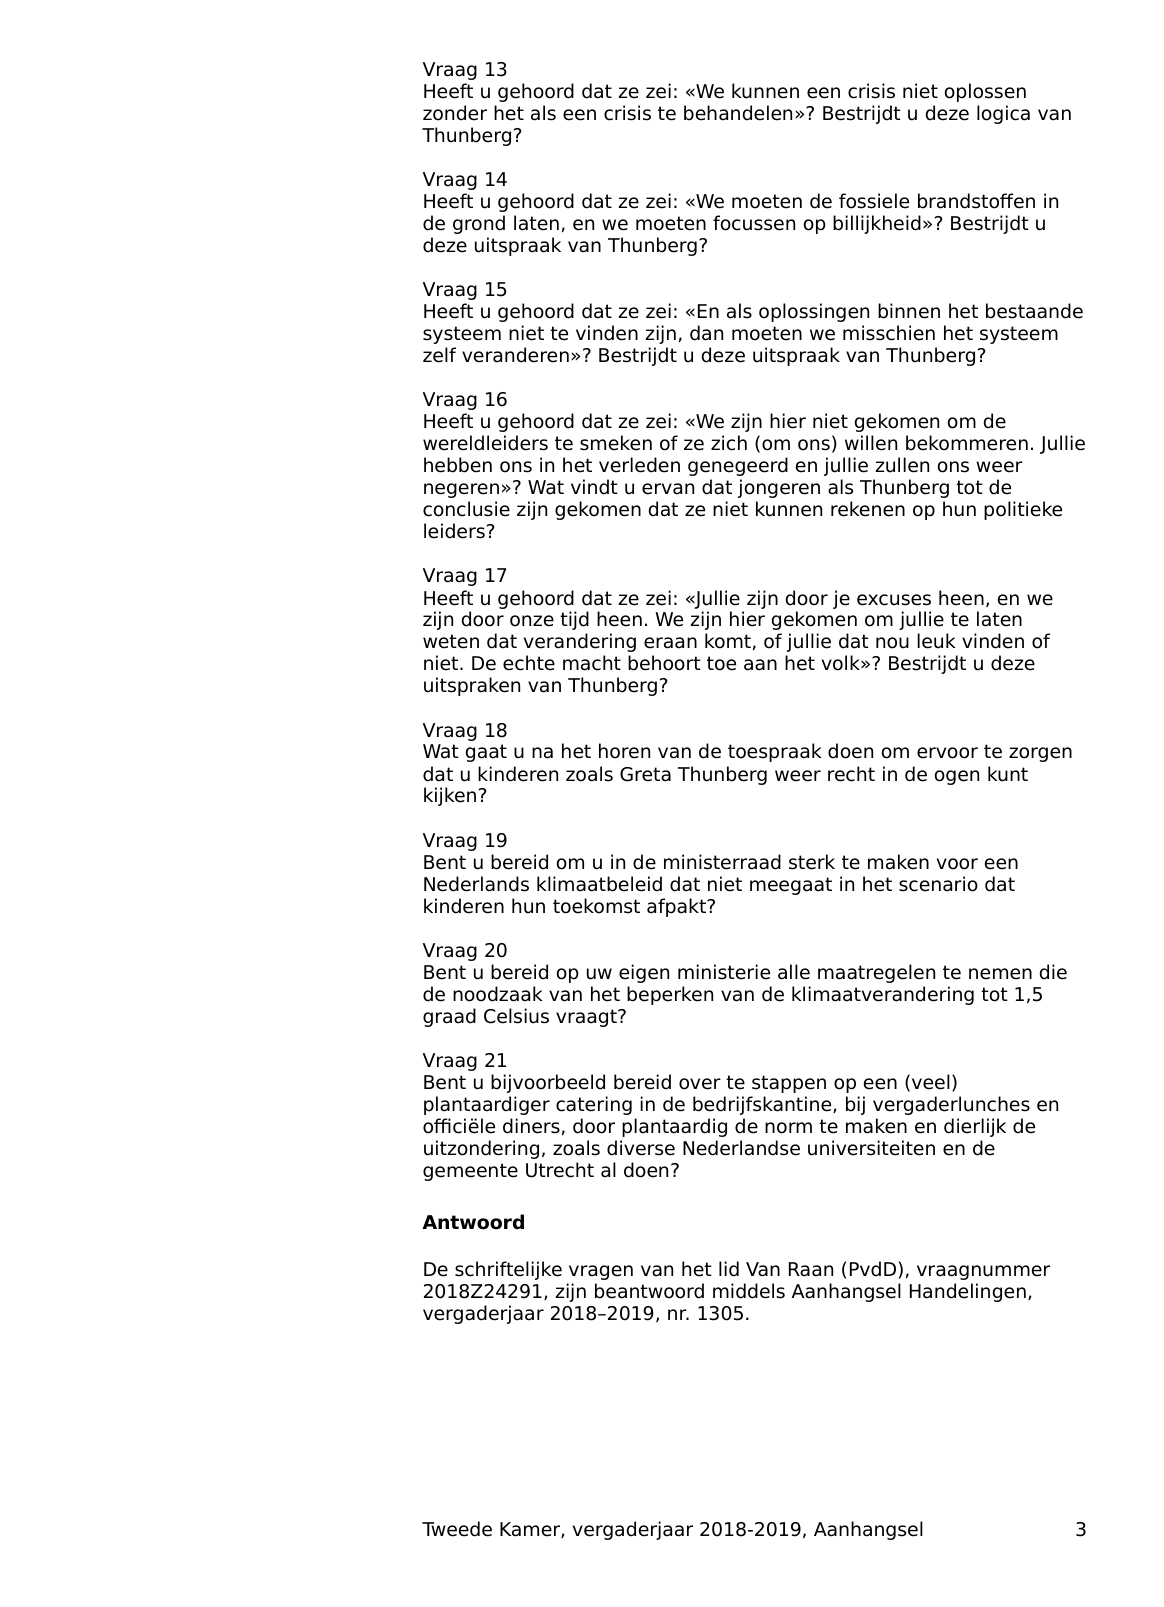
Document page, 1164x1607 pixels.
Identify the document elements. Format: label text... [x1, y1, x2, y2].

text Bent u bereid op uw eigen ministerie alle maatregelen te nemen die de noodzaak van het beperken van de klimaatverandering tot 1,5 graad Celsius vraagt? [422, 962, 1087, 1028]
text Vraag 21 [422, 1050, 1087, 1072]
text Vraag 13 [422, 59, 1087, 81]
text Vraag 15 [422, 279, 1087, 301]
text Vraag 14 [422, 169, 1087, 191]
text Vraag 18 [422, 719, 1087, 741]
text Vraag 19 [422, 829, 1087, 852]
text Bent u bijvoorbeeld bereid over te stappen op een (veel) plantaardiger catering in de bedrijfskantine, bij vergaderlunches en officiële diners, door plantaardig de norm te maken en dierlijk de uitzondering, zoals diverse Nederlandse universiteiten en de gemeente Utrecht al doen? [422, 1072, 1087, 1182]
text Wat gaat u na het horen van de toespraak doen om ervoor te zorgen dat u kinderen zoals Greta Thunberg weer recht in de ogen kunt kijken? [422, 741, 1087, 807]
text Heeft u gehoord dat ze zei: «We zijn hier niet gekomen om de wereldleiders te smeken of ze zich (om ons) willen bekommeren. Jullie hebben ons in het verleden genegeerd en jullie zullen ons weer negeren»? Wat vindt u ervan dat jongeren als Thunberg tot de conclusie zijn gekomen dat ze niet kunnen rekenen op hun politieke leiders? [422, 411, 1087, 543]
text Heeft u gehoord dat ze zei: «Jullie zijn door je excuses heen, en we zijn door onze tijd heen. We zijn hier gekomen om jullie te laten weten dat verandering eraan komt, of jullie dat nou leuk vinden of niet. De echte macht behoort toe aan het volk»? Bestrijdt u deze uitspraken van Thunberg? [422, 587, 1087, 697]
text Bent u bereid om u in de ministerraad sterk te maken voor een Nederlands klimaatbeleid dat niet meegaat in het scenario dat kinderen hun toekomst afpakt? [422, 852, 1087, 917]
subtitle Antwoord [422, 1212, 1087, 1234]
text Vraag 20 [422, 940, 1087, 962]
text Heeft u gehoord dat ze zei: «En als oplossingen binnen het bestaande systeem niet te vinden zijn, dan moeten we misschien het systeem zelf veranderen»? Bestrijdt u deze uitspraak van Thunberg? [422, 301, 1087, 367]
text Heeft u gehoord dat ze zei: «We moeten de fossiele brandstoffen in de grond laten, en we moeten focussen op billijkheid»? Bestrijdt u deze uitspraak van Thunberg? [422, 191, 1087, 257]
text Vraag 17 [422, 565, 1087, 587]
text De schriftelijke vragen van het lid Van Raan (PvdD), vraagnummer 2018Z24291, zijn beantwoord middels Aanhangsel Handelingen, vergaderjaar 2018–2019, nr. 1305. [422, 1259, 1087, 1324]
text Vraag 16 [422, 389, 1087, 411]
text Heeft u gehoord dat ze zei: «We kunnen een crisis niet oplossen zonder het als een crisis te behandelen»? Bestrijdt u deze logica van Thunberg? [422, 81, 1087, 147]
